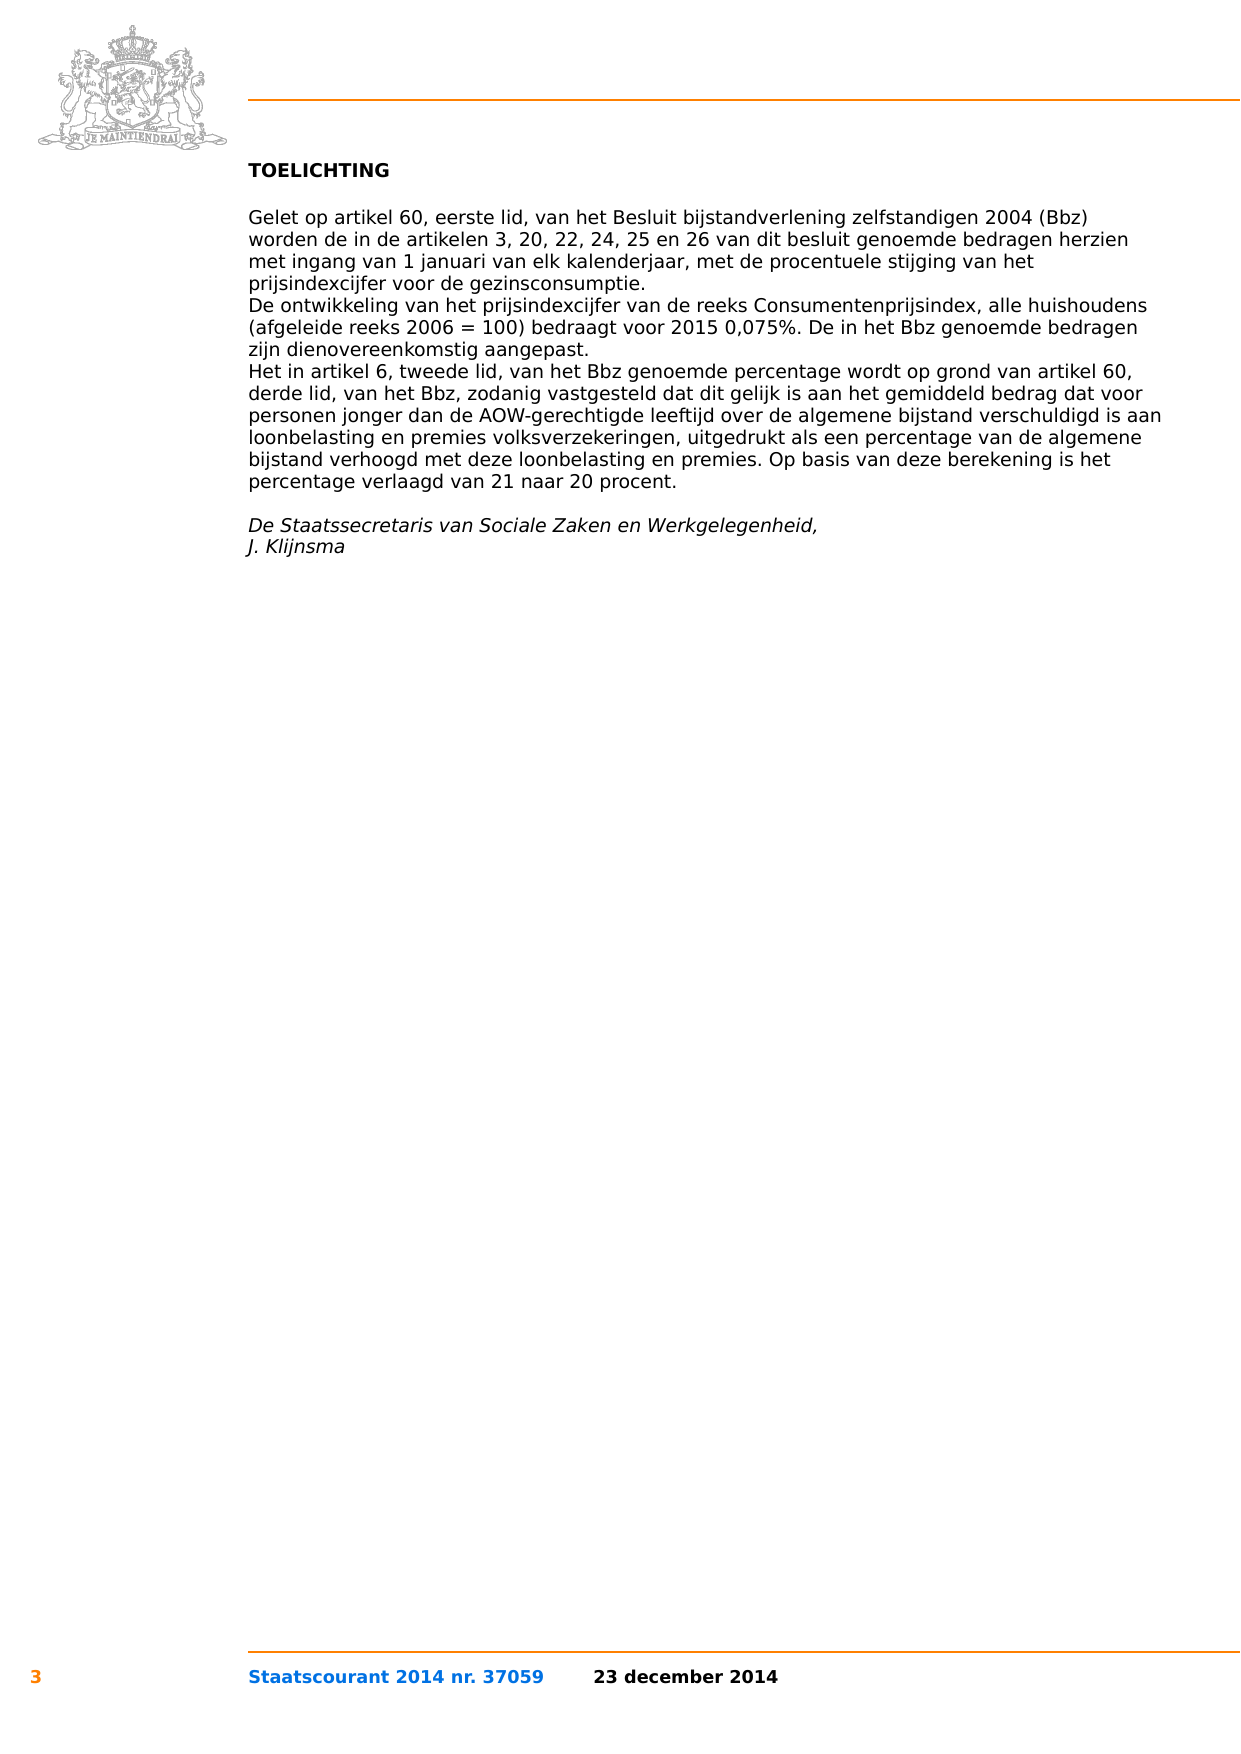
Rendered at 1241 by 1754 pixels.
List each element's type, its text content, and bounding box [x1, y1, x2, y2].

subtitle TOELICHTING [248, 160, 1163, 182]
text De Staatssecretaris van Sociale Zaken en Werkgelegenheid, J. Klijnsma [248, 514, 1163, 558]
text Gelet op artikel 60, eerste lid, van het Besluit bijstandverlening zelfstandigen 2004 (Bbz) worden de in de artikelen 3, 20, 22, 24, 25 en 26 van dit besluit genoemde bedragen herzien met ingang van 1 januari van elk kalenderjaar, met de procentuele stijging van het prijsindexcijfer voor de gezinsconsumptie. [248, 207, 1163, 295]
text Het in artikel 6, tweede lid, van het Bbz genoemde percentage wordt op grond van artikel 60, derde lid, van het Bbz, zodanig vastgesteld dat dit gelijk is aan het gemiddeld bedrag dat voor personen jonger dan de AOW-gerechtigde leeftijd over de algemene bijstand verschuldigd is aan loonbelasting en premies volksverzekeringen, uitgedrukt als een percentage van de algemene bijstand verhoogd met deze loonbelasting en premies. Op basis van deze berekening is het percentage verlaagd van 21 naar 20 procent. [248, 361, 1163, 493]
text De ontwikkeling van het prijsindexcijfer van de reeks Consumentenprijsindex, alle huishoudens (afgeleide reeks 2006 = 100) bedraagt voor 2015 0,075%. De in het Bbz genoemde bedragen zijn dienovereenkomstig aangepast. [248, 295, 1163, 361]
picture [38, 25, 227, 150]
